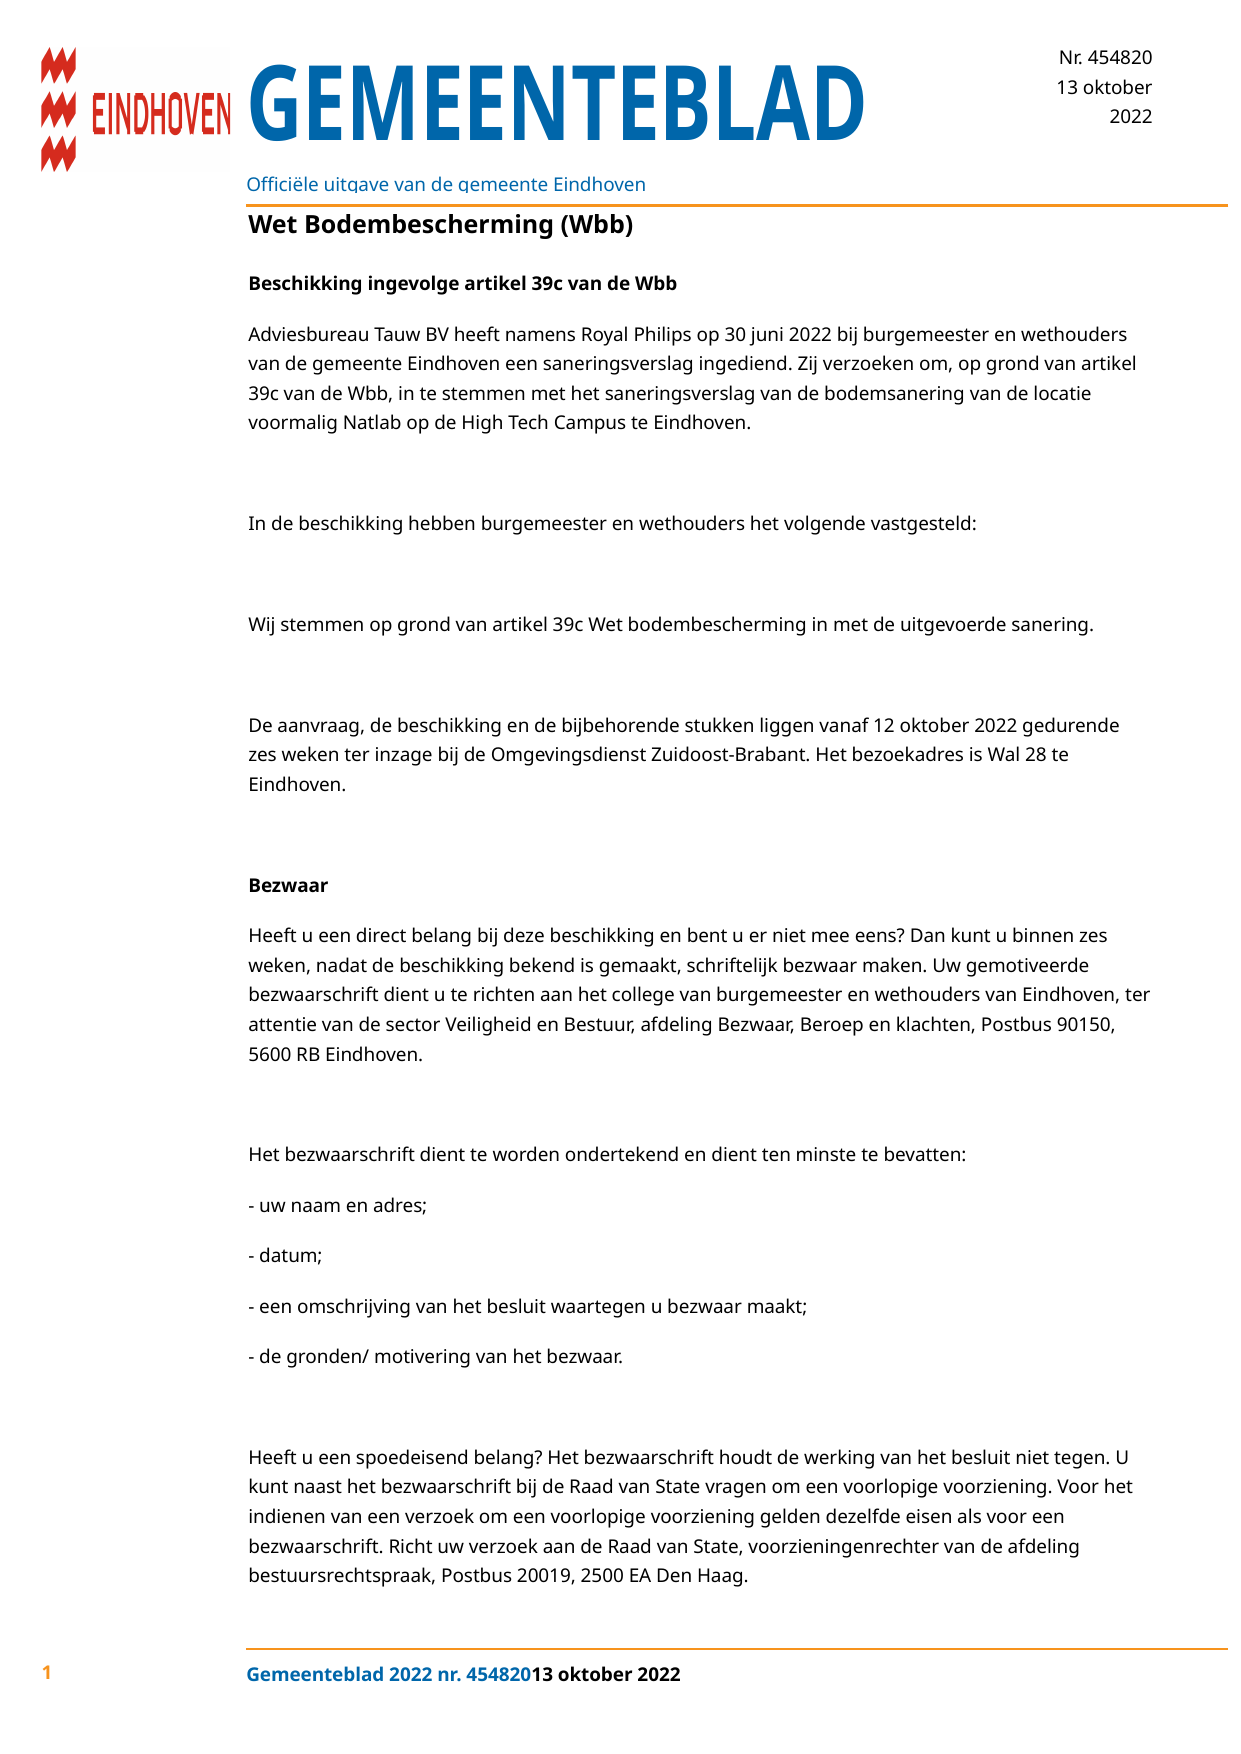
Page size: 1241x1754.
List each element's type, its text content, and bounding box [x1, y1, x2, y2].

picture [41, 47, 231, 172]
text Adviesbureau Tauw BV heeft namens Royal Philips op 30 juni 2022 bij burgemeester en wethouders van de gemeente Eindhoven een saneringsverslag ingediend. Zij verzoeken om, op grond van artikel 39c van de Wbb, in te stemmen met het saneringsverslag van de bodemsanering van de locatie voormalig Natlab op de High Tech Campus te Eindhoven. [248, 321, 1152, 435]
text Wet Bodembescherming (Wbb) [248, 207, 1152, 241]
text Heeft u een direct belang bij deze beschikking en bent u er niet mee eens? Dan kunt u binnen zes weken, nadat de beschikking bekend is gemaakt, schriftelijk bezwaar maken. Uw gemotiveerde bezwaarschrift dient u te richten aan het college van burgemeester en wethouders van Eindhoven, ter attentie van de sector Veiligheid en Bestuur, afdeling Bezwaar, Beroep en klachten, Postbus 90150, 5600 RB Eindhoven. [248, 922, 1152, 1066]
text Wij stemmen op grond van artikel 39c Wet bodembescherming in met de uitgevoerde sanering. [248, 611, 1152, 637]
text - datum; [248, 1242, 1152, 1268]
text - de gronden/ motivering van het bezwaar. [248, 1343, 1152, 1369]
text Beschikking ingevolge artikel 39c van de Wbb [248, 270, 1152, 296]
text Bezwaar [248, 872, 1152, 898]
text - uw naam en adres; [248, 1192, 1152, 1218]
text - een omschrijving van het besluit waartegen u bezwaar maakt; [248, 1293, 1152, 1318]
text De aanvraag, de beschikking en de bijbehorende stukken liggen vanaf 12 oktober 2022 gedurende zes weken ter inzage bij de Omgevingsdienst Zuidoost-Brabant. Het bezoekadres is Wal 28 te Eindhoven. [248, 712, 1152, 797]
text In de beschikking hebben burgemeester en wethouders het volgende vastgesteld: [248, 510, 1152, 536]
text Heeft u een spoedeisend belang? Het bezwaarschrift houdt de werking van het besluit niet tegen. U kunt naast het bezwaarschrift bij de Raad van State vragen om een voorlopige voorziening. Voor het indienen van een verzoek om een voorlopige voorziening gelden dezelfde eisen als voor een bezwaarschrift. Richt uw verzoek aan de Raad van State, voorzieningenrechter van de afdeling bestuursrechtspraak, Postbus 20019, 2500 EA Den Haag. [248, 1444, 1152, 1588]
text Het bezwaarschrift dient te worden ondertekend en dient ten minste te bevatten: [248, 1142, 1152, 1167]
